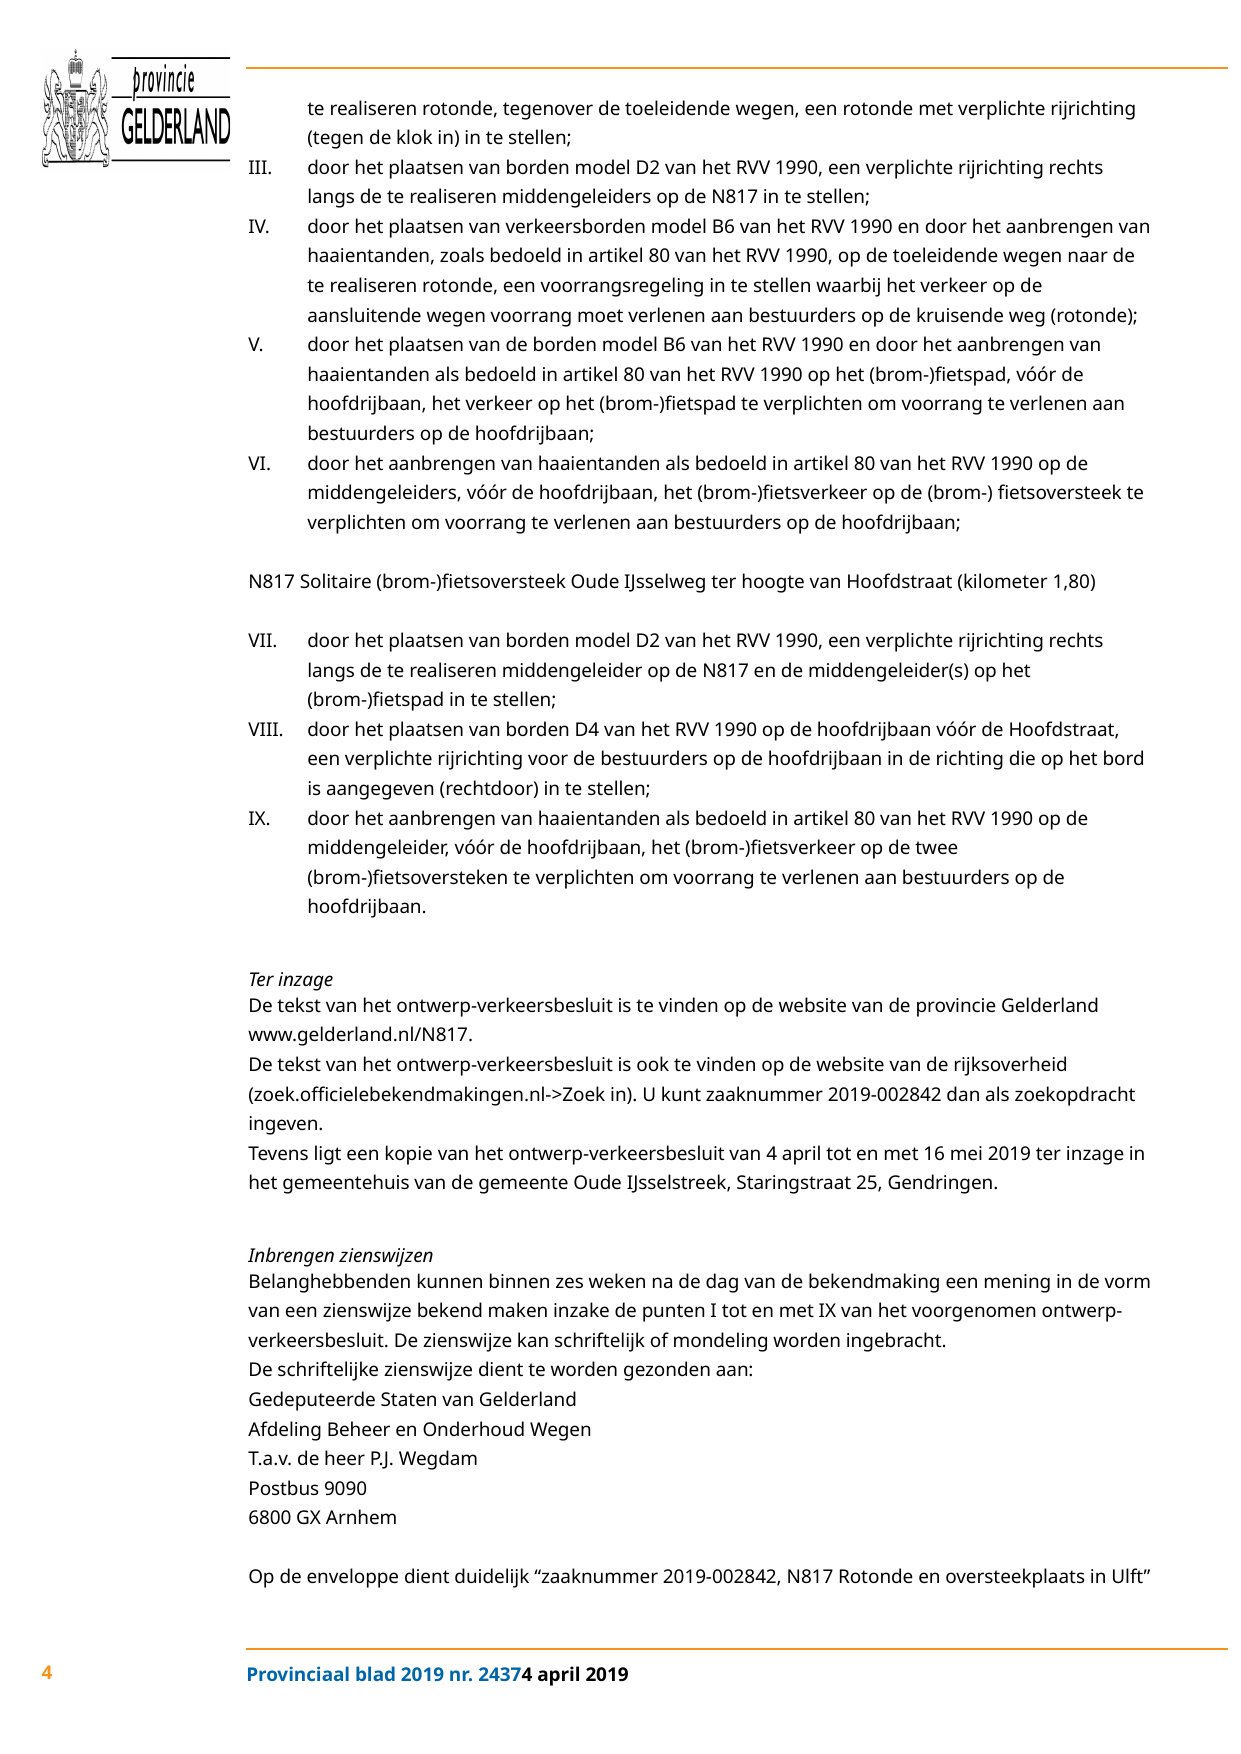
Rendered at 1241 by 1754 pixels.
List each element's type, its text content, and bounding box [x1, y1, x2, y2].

picture [41, 47, 231, 172]
text Ter inzage [248, 966, 1152, 992]
text Gedeputeerde Staten van Gelderland [248, 1386, 1152, 1412]
text Postbus 9090 [248, 1475, 1152, 1501]
list door het plaatsen van borden model D2 van het RVV 1990, een verplichte rijrichting rechts langs de te realiseren middengeleiders op de N817 in te stellen; [248, 154, 1152, 209]
text Op de enveloppe dient duidelijk “zaaknummer 2019-002842, N817 Rotonde en oversteekplaats in Ulft” [248, 1564, 1152, 1589]
text De schriftelijke zienswijze dient te worden gezonden aan: [248, 1357, 1152, 1382]
text Belanghebbenden kunnen binnen zes weken na de dag van de bekendmaking een mening in de vorm van een zienswijze bekend maken inzake de punten I tot en met IX van het voorgenomen ontwerp-verkeersbesluit. De zienswijze kan schriftelijk of mondeling worden ingebracht. [248, 1268, 1152, 1353]
list door het aanbrengen van haaientanden als bedoeld in artikel 80 van het RVV 1990 op de middengeleider, vóór de hoofdrijbaan, het (brom-)fietsverkeer op de twee (brom-)fietsoversteken te verplichten om voorrang te verlenen aan bestuurders op de hoofdrijbaan. [248, 805, 1152, 919]
text De tekst van het ontwerp-verkeersbesluit is te vinden op de website van de provincie Gelderland www.gelderland.nl/N817. [248, 992, 1152, 1047]
list te realiseren rotonde, tegenover de toeleidende wegen, een rotonde met verplichte rijrichting (tegen de klok in) in te stellen; [248, 95, 1152, 150]
list door het plaatsen van de borden model B6 van het RVV 1990 en door het aanbrengen van haaientanden als bedoeld in artikel 80 van het RVV 1990 op het (brom-)fietspad, vóór de hoofdrijbaan, het verkeer op het (brom-)fietspad te verplichten om voorrang te verlenen aan bestuurders op de hoofdrijbaan; [248, 331, 1152, 446]
text Tevens ligt een kopie van het ontwerp-verkeersbesluit van 4 april tot en met 16 mei 2019 ter inzage in het gemeentehuis van de gemeente Oude IJsselstreek, Staringstraat 25, Gendringen. [248, 1140, 1152, 1195]
text Inbrengen zienswijzen [248, 1242, 1152, 1268]
list door het plaatsen van borden model D2 van het RVV 1990, een verplichte rijrichting rechts langs de te realiseren middengeleider op de N817 en de middengeleider(s) op het (brom-)fietspad in te stellen; [248, 627, 1152, 712]
list door het aanbrengen van haaientanden als bedoeld in artikel 80 van het RVV 1990 op de middengeleiders, vóór de hoofdrijbaan, het (brom-)fietsverkeer op de (brom-) fietsoversteek te verplichten om voorrang te verlenen aan bestuurders op de hoofdrijbaan; [248, 450, 1152, 535]
text De tekst van het ontwerp-verkeersbesluit is ook te vinden op de website van de rijksoverheid (zoek.officielebekendmakingen.nl->Zoek in). U kunt zaaknummer 2019-002842 dan als zoekopdracht ingeven. [248, 1051, 1152, 1136]
text 6800 GX Arnhem [248, 1504, 1152, 1530]
text N817 Solitaire (brom-)fietsoversteek Oude IJsselweg ter hoogte van Hoofdstraat (kilometer 1,80) [248, 568, 1152, 594]
text T.a.v. de heer P.J. Wegdam [248, 1445, 1152, 1471]
list door het plaatsen van borden D4 van het RVV 1990 op de hoofdrijbaan vóór de Hoofdstraat, een verplichte rijrichting voor de bestuurders op de hoofdrijbaan in de richting die op het bord is aangegeven (rechtdoor) in te stellen; [248, 716, 1152, 801]
list door het plaatsen van verkeersborden model B6 van het RVV 1990 en door het aanbrengen van haaientanden, zoals bedoeld in artikel 80 van het RVV 1990, op de toeleidende wegen naar de te realiseren rotonde, een voorrangsregeling in te stellen waarbij het verkeer op de aansluitende wegen voorrang moet verlenen aan bestuurders op de kruisende weg (rotonde); [248, 213, 1152, 328]
text Afdeling Beheer en Onderhoud Wegen [248, 1416, 1152, 1442]
